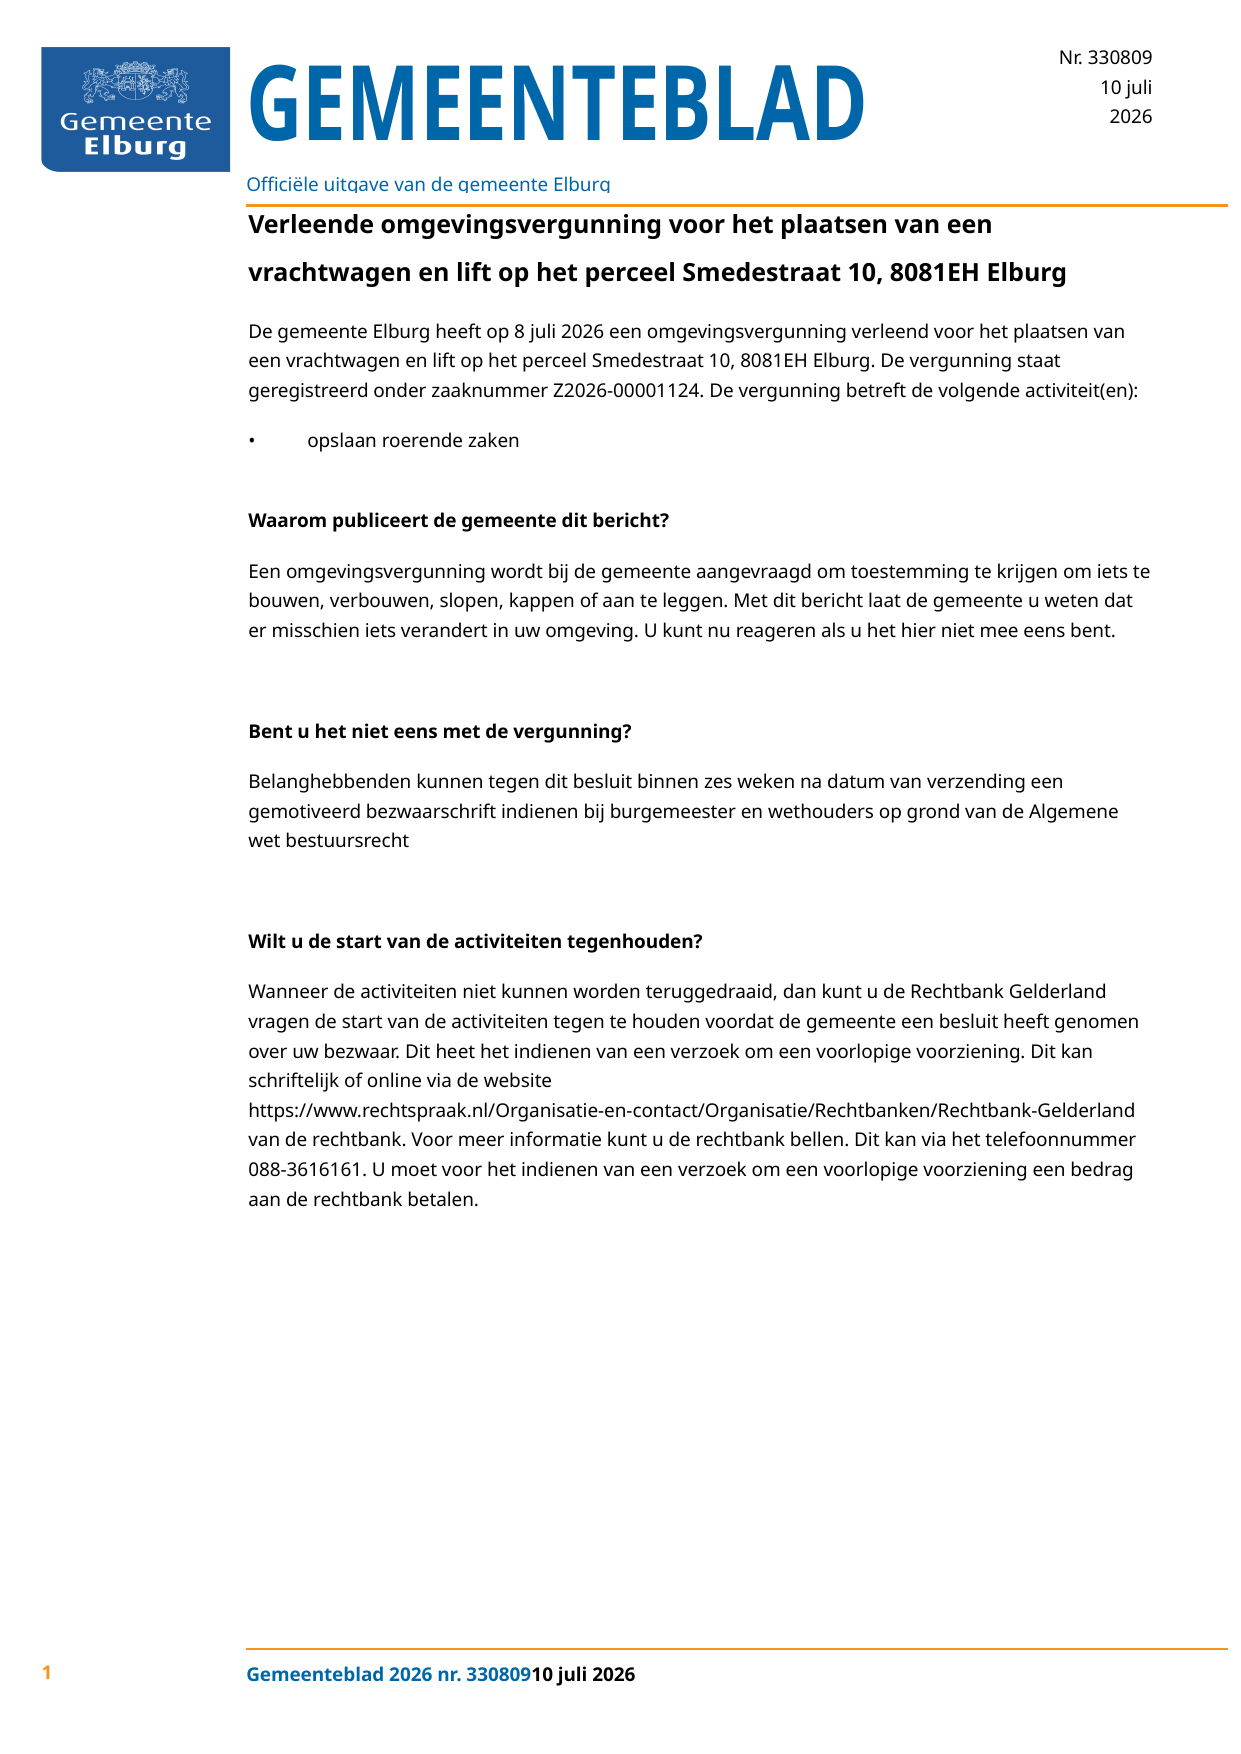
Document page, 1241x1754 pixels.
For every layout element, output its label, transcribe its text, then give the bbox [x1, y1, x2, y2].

text Wilt u de start van de activiteiten tegenhouden? [248, 928, 1152, 954]
text De gemeente Elburg heeft op 8 juli 2026 een omgevingsvergunning verleend voor het plaatsen van een vrachtwagen en lift op het perceel Smedestraat 10, 8081EH Elburg. De vergunning staat geregistreerd onder zaaknummer Z2026-00001124. De vergunning betreft de volgende activiteit(en): [248, 318, 1152, 403]
text Verleende omgevingsvergunning voor het plaatsen van een vrachtwagen en lift op het perceel Smedestraat 10, 8081EH Elburg [248, 207, 1152, 288]
text Wanneer de activiteiten niet kunnen worden teruggedraaid, dan kunt u de Rechtbank Gelderland vragen de start van de activiteiten tegen te houden voordat de gemeente een besluit heeft genomen over uw bezwaar. Dit heet het indienen van een verzoek om een voorlopige voorziening. Dit kan schriftelijk of online via de website https://www.rechtspraak.nl/Organisatie-en-contact/Organisatie/Rechtbanken/Rechtbank-Gelderland van de rechtbank. Voor meer informatie kunt u de rechtbank bellen. Dit kan via het telefoonnummer 088-3616161. U moet voor het indienen van een verzoek om een voorlopige voorziening een bedrag aan de rechtbank betalen. [248, 979, 1152, 1212]
list opslaan roerende zaken [248, 427, 1152, 453]
text Bent u het niet eens met de vergunning? [248, 718, 1152, 744]
text Een omgevingsvergunning wordt bij de gemeente aangevraagd om toestemming te krijgen om iets te bouwen, verbouwen, slopen, kappen of aan te leggen. Met dit bericht laat de gemeente u weten dat er misschien iets verandert in uw omgeving. U kunt nu reageren als u het hier niet mee eens bent. [248, 558, 1152, 643]
text Waarom publiceert de gemeente dit bericht? [248, 507, 1152, 533]
picture [41, 47, 231, 172]
text Belanghebbenden kunnen tegen dit besluit binnen zes weken na datum van verzending een gemotiveerd bezwaarschrift indienen bij burgemeester en wethouders op grond van de Algemene wet bestuursrecht [248, 768, 1152, 853]
